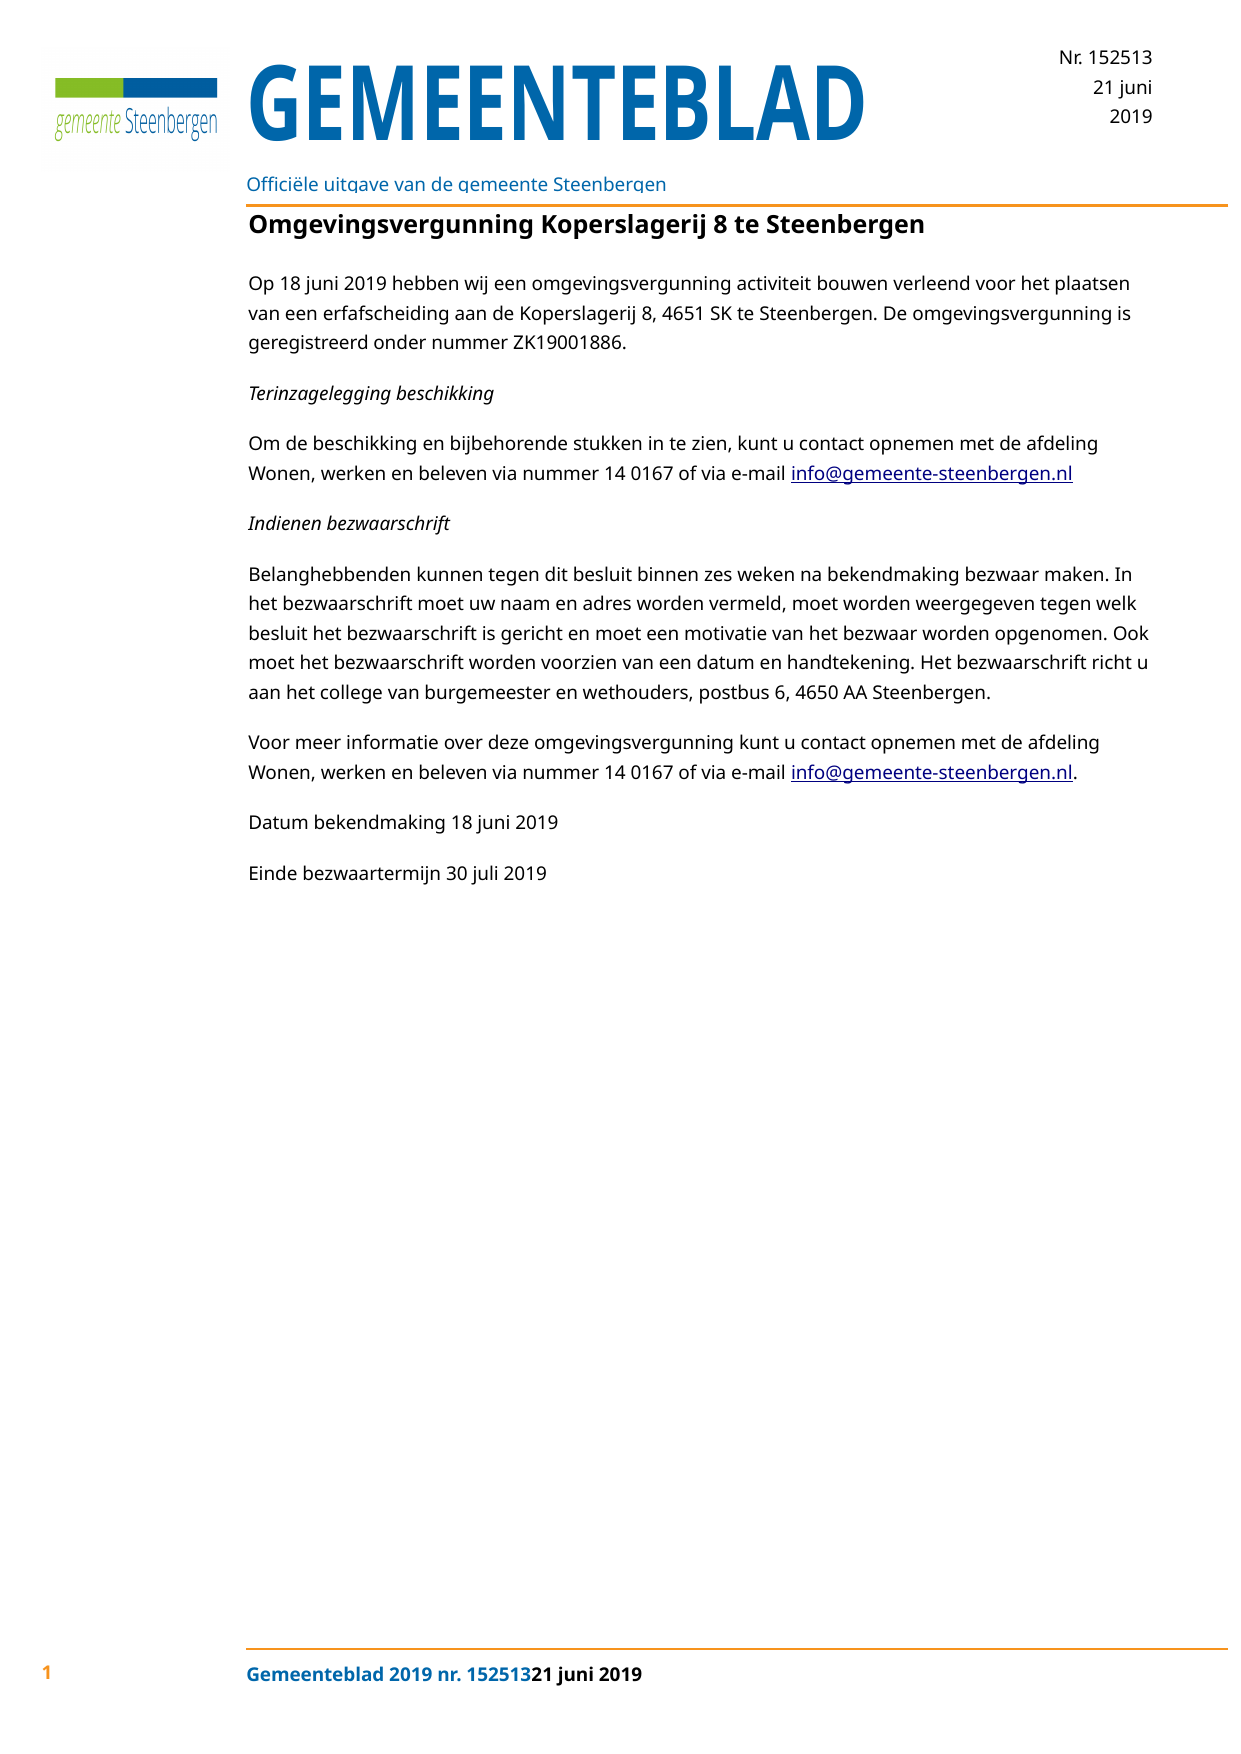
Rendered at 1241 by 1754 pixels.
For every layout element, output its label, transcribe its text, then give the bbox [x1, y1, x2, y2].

text Belanghebbenden kunnen tegen dit besluit binnen zes weken na bekendmaking bezwaar maken. In het bezwaarschrift moet uw naam en adres worden vermeld, moet worden weergegeven tegen welk besluit het bezwaarschrift is gericht en moet een motivatie van het bezwaar worden opgenomen. Ook moet het bezwaarschrift worden voorzien van een datum en handtekening. Het bezwaarschrift richt u aan het college van burgemeester en wethouders, postbus 6, 4650 AA Steenbergen. [248, 561, 1152, 705]
text Terinzagelegging beschikking [248, 380, 1152, 406]
text Om de beschikking en bijbehorende stukken in te zien, kunt u contact opnemen met de afdeling Wonen, werken en beleven via nummer 14 0167 of via e-mail info@gemeente-steenbergen.nl [248, 430, 1152, 486]
text Voor meer informatie over deze omgevingsvergunning kunt u contact opnemen met de afdeling Wonen, werken en beleven via nummer 14 0167 of via e-mail info@gemeente-steenbergen.nl. [248, 729, 1152, 785]
text Datum bekendmaking 18 juni 2019 [248, 809, 1152, 835]
text Op 18 juni 2019 hebben wij een omgevingsvergunning activiteit bouwen verleend voor het plaatsen van een erfafscheiding aan de Koperslagerij 8, 4651 SK te Steenbergen. De omgevingsvergunning is geregistreerd onder nummer ZK19001886. [248, 270, 1152, 355]
picture [41, 47, 231, 172]
text Einde bezwaartermijn 30 juli 2019 [248, 860, 1152, 886]
text Omgevingsvergunning Koperslagerij 8 te Steenbergen [248, 207, 1152, 241]
text Indienen bezwaarschrift [248, 510, 1152, 536]
